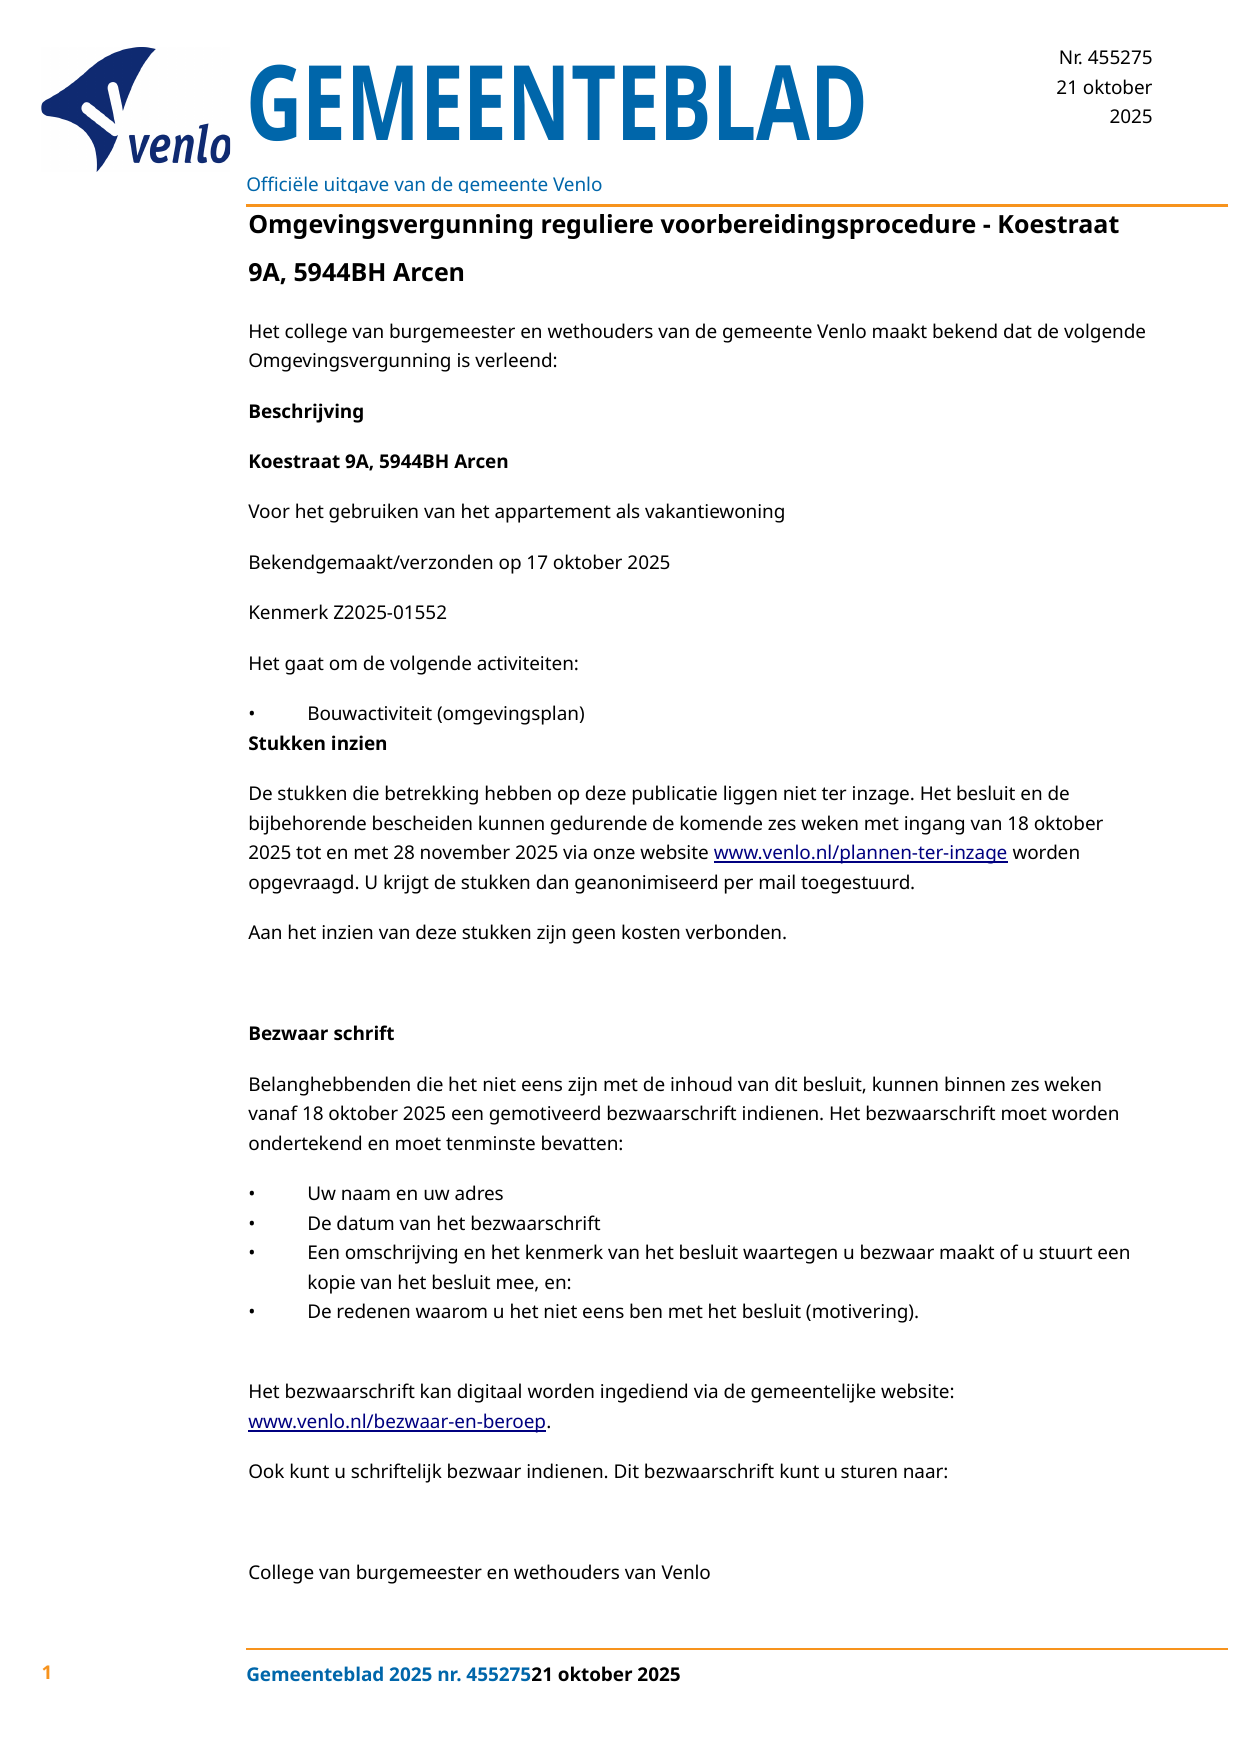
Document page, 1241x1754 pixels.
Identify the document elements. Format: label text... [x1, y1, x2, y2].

list Uw naam en uw adres [248, 1180, 1152, 1206]
list De redenen waarom u het niet eens ben met het besluit (motivering). [248, 1299, 1152, 1324]
text Het bezwaarschrift kan digitaal worden ingediend via de gemeentelijke website: www.venlo.nl/bezwaar-en-beroep. [248, 1379, 1152, 1434]
list Een omschrijving en het kenmerk van het besluit waartegen u bezwaar maakt of u stuurt een kopie van het besluit mee, en: [248, 1239, 1152, 1295]
text De stukken die betrekking hebben op deze publicatie liggen niet ter inzage. Het besluit en de bijbehorende bescheiden kunnen gedurende de komende zes weken met ingang van 18 oktober 2025 tot en met 28 november 2025 via onze website www.venlo.nl/plannen-ter-inzage worden opgevraagd. U krijgt de stukken dan geanonimiseerd per mail toegestuurd. [248, 780, 1152, 895]
text Stukken inzien [248, 730, 1152, 756]
text Kenmerk Z2025-01552 [248, 599, 1152, 625]
text Omgevingsvergunning reguliere voorbereidingsprocedure - Koestraat 9A, 5944BH Arcen [248, 207, 1152, 288]
text Ook kunt u schriftelijk bezwaar indienen. Dit bezwaarschrift kunt u sturen naar: [248, 1459, 1152, 1484]
picture [41, 47, 231, 172]
text Bezwaar schrift [248, 1020, 1152, 1046]
list De datum van het bezwaarschrift [248, 1210, 1152, 1236]
text Beschrijving [248, 398, 1152, 424]
text Aan het inzien van deze stukken zijn geen kosten verbonden. [248, 919, 1152, 945]
text Het gaat om de volgende activiteiten: [248, 650, 1152, 676]
text Het college van burgemeester en wethouders van de gemeente Venlo maakt bekend dat de volgende Omgevingsvergunning is verleend: [248, 318, 1152, 373]
text Belanghebbenden die het niet eens zijn met de inhoud van dit besluit, kunnen binnen zes weken vanaf 18 oktober 2025 een gemotiveerd bezwaarschrift indienen. Het bezwaarschrift moet worden ondertekend en moet tenminste bevatten: [248, 1071, 1152, 1156]
text Voor het gebruiken van het appartement als vakantiewoning [248, 499, 1152, 524]
list Bouwactiviteit (omgevingsplan) [248, 700, 1152, 726]
text Koestraat 9A, 5944BH Arcen [248, 448, 1152, 474]
text College van burgemeester en wethouders van Venlo [248, 1559, 1152, 1585]
text Bekendgemaakt/verzonden op 17 oktober 2025 [248, 549, 1152, 575]
